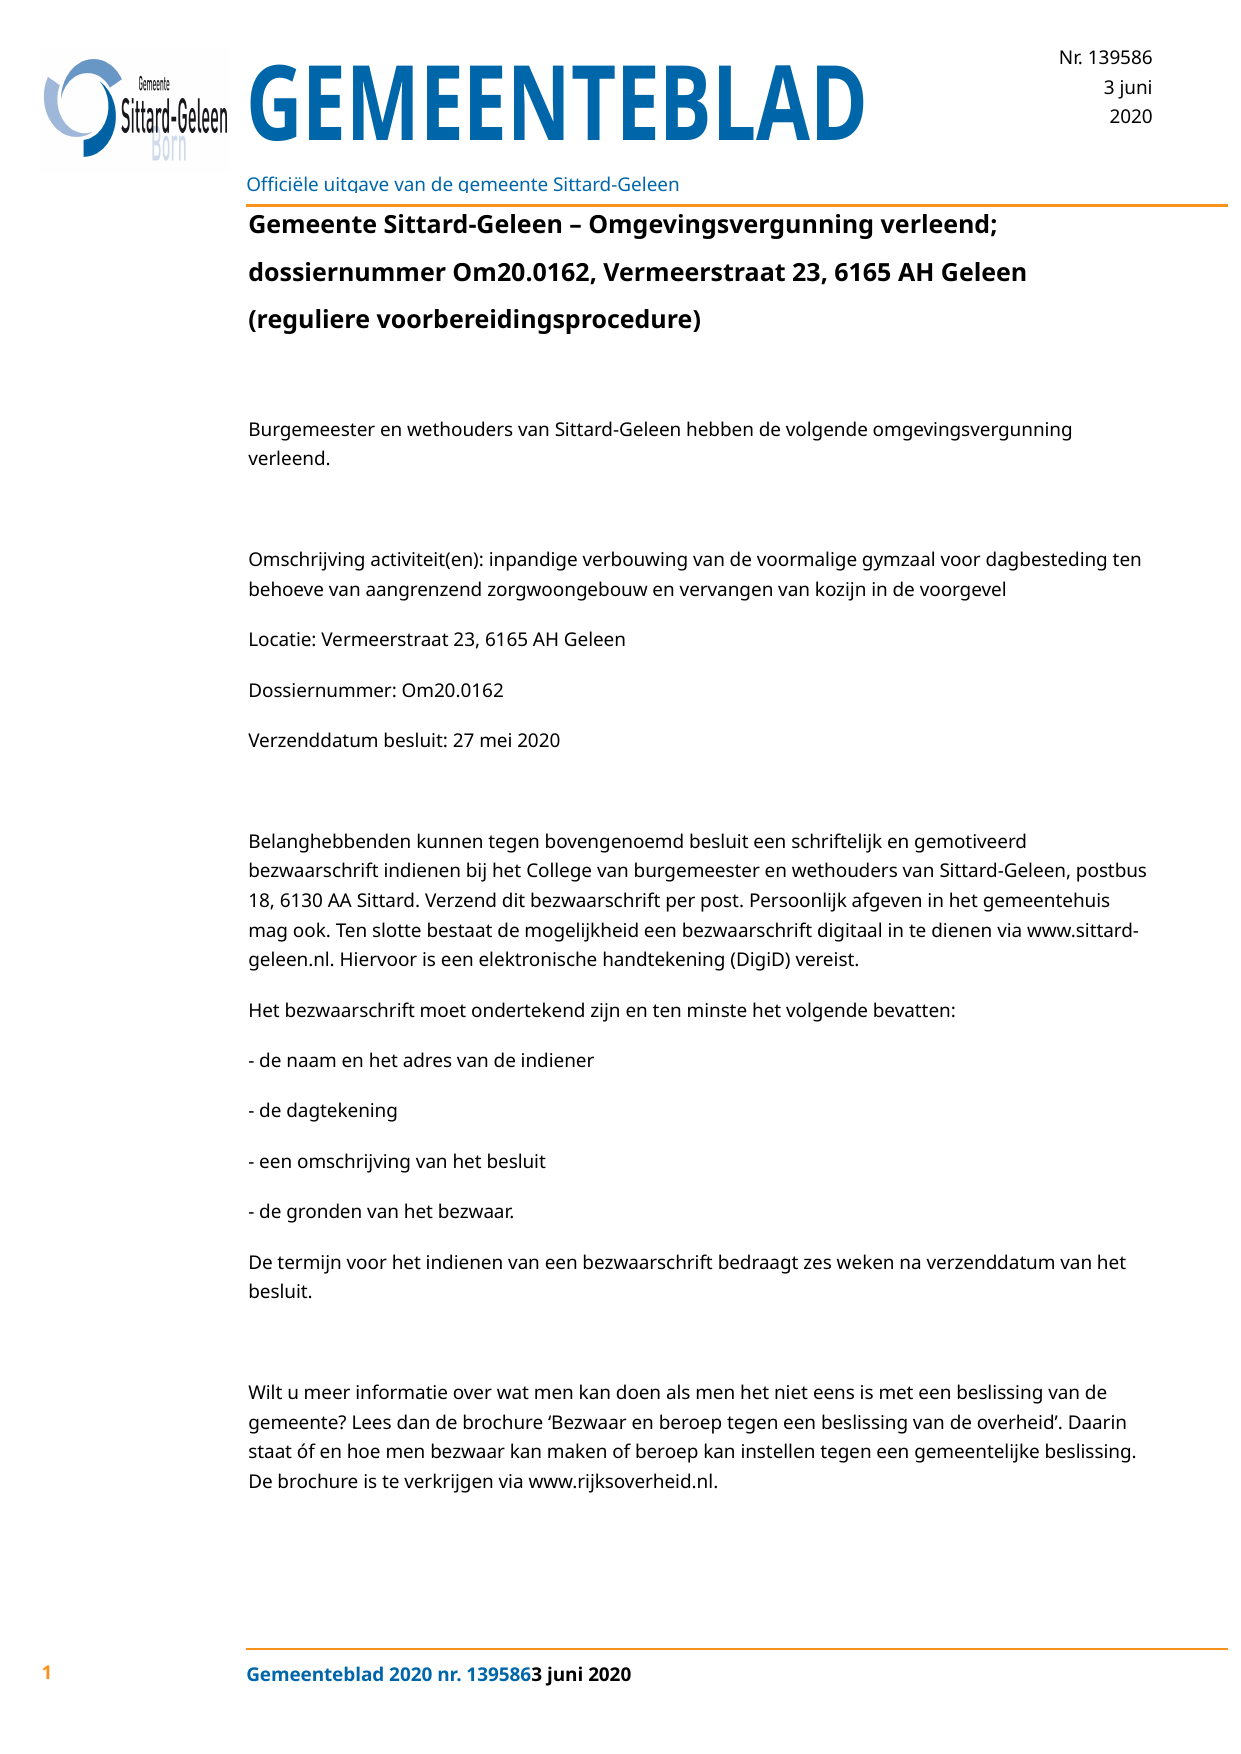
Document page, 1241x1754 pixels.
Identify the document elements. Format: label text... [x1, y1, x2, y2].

text Burgemeester en wethouders van Sittard-Geleen hebben de volgende omgevingsvergunning verleend. [248, 416, 1152, 471]
text - de gronden van het bezwaar. [248, 1198, 1152, 1224]
text Wilt u meer informatie over wat men kan doen als men het niet eens is met een beslissing van de gemeente? Lees dan de brochure ‘Bezwaar en beroep tegen een beslissing van de overheid’. Daarin staat óf en hoe men bezwaar kan maken of beroep kan instellen tegen een gemeentelijke beslissing. De brochure is te verkrijgen via www.rijksoverheid.nl. [248, 1379, 1152, 1494]
text Gemeente Sittard-Geleen – Omgevingsvergunning verleend; dossiernummer Om20.0162, Vermeerstraat 23, 6165 AH Geleen (reguliere voorbereidingsprocedure) [248, 207, 1152, 336]
text Verzenddatum besluit: 27 mei 2020 [248, 727, 1152, 753]
text Omschrijving activiteit(en): inpandige verbouwing van de voormalige gymzaal voor dagbesteding ten behoeve van aangrenzend zorgwoongebouw en vervangen van kozijn in de voorgevel [248, 546, 1152, 602]
text Dossiernummer: Om20.0162 [248, 677, 1152, 702]
picture [41, 47, 231, 172]
text - een omschrijving van het besluit [248, 1148, 1152, 1174]
text De termijn voor het indienen van een bezwaarschrift bedraagt zes weken na verzenddatum van het besluit. [248, 1249, 1152, 1304]
text Het bezwaarschrift moet ondertekend zijn en ten minste het volgende bevatten: [248, 997, 1152, 1022]
text Belanghebbenden kunnen tegen bovengenoemd besluit een schriftelijk en gemotiveerd bezwaarschrift indienen bij het College van burgemeester en wethouders van Sittard-Geleen, postbus 18, 6130 AA Sittard. Verzend dit bezwaarschrift per post. Persoonlijk afgeven in het gemeentehuis mag ook. Ten slotte bestaat de mogelijkheid een bezwaarschrift digitaal in te dienen via www.sittard-geleen.nl. Hiervoor is een elektronische handtekening (DigiD) vereist. [248, 828, 1152, 972]
text Locatie: Vermeerstraat 23, 6165 AH Geleen [248, 626, 1152, 652]
text - de dagtekening [248, 1098, 1152, 1123]
text - de naam en het adres van de indiener [248, 1047, 1152, 1073]
